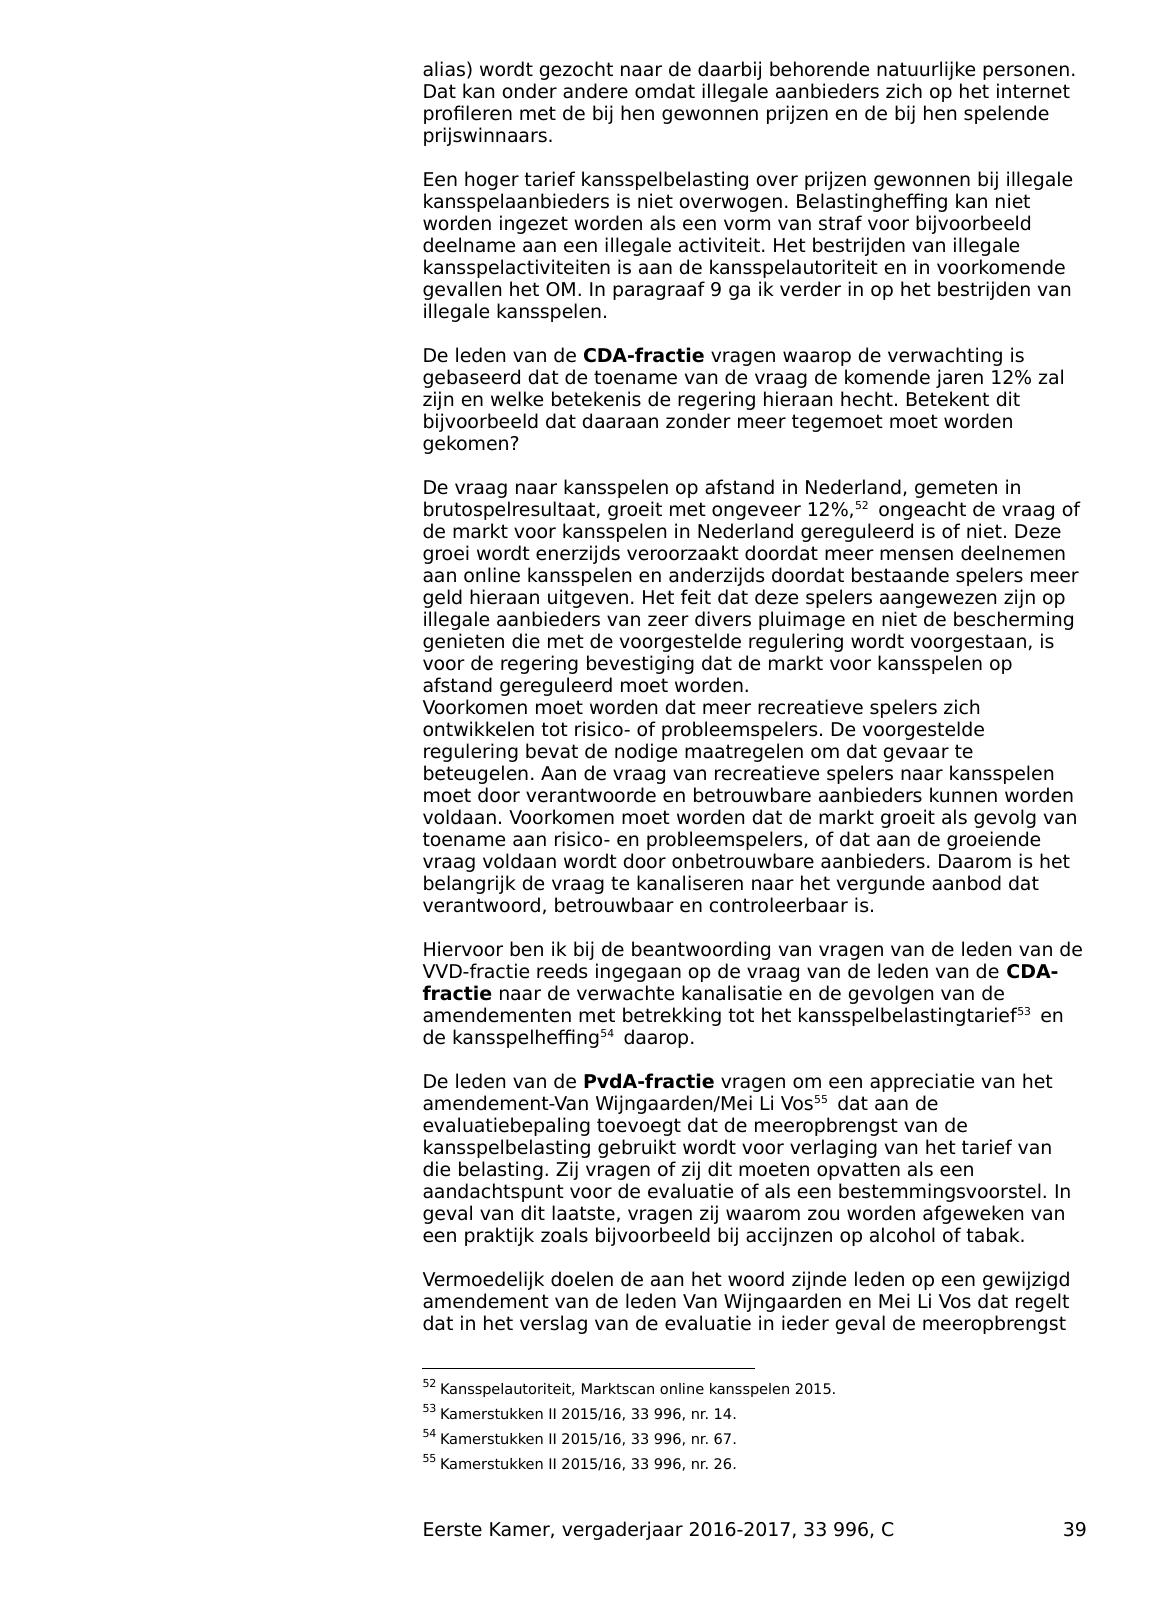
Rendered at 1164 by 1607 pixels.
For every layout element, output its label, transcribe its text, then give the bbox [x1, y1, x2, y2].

text Een hoger tarief kansspelbelasting over prijzen gewonnen bij illegale kansspelaanbieders is niet overwogen. Belastingheffing kan niet worden ingezet worden als een vorm van straf voor bijvoorbeeld deelname aan een illegale activiteit. Het bestrijden van illegale kansspelactiviteiten is aan de kansspelautoriteit en in voorkomende gevallen het OM. In paragraaf 9 ga ik verder in op het bestrijden van illegale kansspelen. [422, 169, 1087, 323]
text Kamerstukken II 2015/16, 33 996, nr. 26. [422, 1452, 1087, 1474]
text Kamerstukken II 2015/16, 33 996, nr. 14. [422, 1402, 1087, 1424]
text De leden van de PvdA-fractie vragen om een appreciatie van het amendement-Van Wijngaarden/Mei Li Vos dat aan de evaluatiebepaling toevoegt dat de meeropbrengst van de kansspelbelasting gebruikt wordt voor verlaging van het tarief van die belasting. Zij vragen of zij dit moeten opvatten als een aandachtspunt voor de evaluatie of als een bestemmingsvoorstel. In geval van dit laatste, vragen zij waarom zou worden afgeweken van een praktijk zoals bijvoorbeeld bij accijnzen op alcohol of tabak. [422, 1071, 1087, 1247]
text Voorkomen moet worden dat meer recreatieve spelers zich ontwikkelen tot risico- of probleemspelers. De voorgestelde regulering bevat de nodige maatregelen om dat gevaar te beteugelen. Aan de vraag van recreatieve spelers naar kansspelen moet door verantwoorde en betrouwbare aanbieders kunnen worden voldaan. Voorkomen moet worden dat de markt groeit als gevolg van toename aan risico- en probleemspelers, of dat aan de groeiende vraag voldaan wordt door onbetrouwbare aanbieders. Daarom is het belangrijk de vraag te kanaliseren naar het vergunde aanbod dat verantwoord, betrouwbaar en controleerbaar is. [422, 697, 1087, 917]
text Vermoedelijk doelen de aan het woord zijnde leden op een gewijzigd amendement van de leden Van Wijngaarden en Mei Li Vos dat regelt dat in het verslag van de evaluatie in ieder geval de meeropbrengst [422, 1269, 1087, 1335]
text De leden van de CDA-fractie vragen waarop de verwachting is gebaseerd dat de toename van de vraag de komende jaren 12% zal zijn en welke betekenis de regering hieraan hecht. Betekent dit bijvoorbeeld dat daaraan zonder meer tegemoet moet worden gekomen? [422, 345, 1087, 455]
text Hiervoor ben ik bij de beantwoording van vragen van de leden van de VVD-fractie reeds ingegaan op de vraag van de leden van de CDA-fractie naar de verwachte kanalisatie en de gevolgen van de amendementen met betrekking tot het kansspelbelastingtarief en de kansspelheffing daarop. [422, 939, 1087, 1049]
text Kansspelautoriteit, Marktscan online kansspelen 2015. [422, 1377, 1087, 1399]
text Kamerstukken II 2015/16, 33 996, nr. 67. [422, 1427, 1087, 1449]
text De vraag naar kansspelen op afstand in Nederland, gemeten in brutospelresultaat, groeit met ongeveer 12%, ongeacht de vraag of de markt voor kansspelen in Nederland gereguleerd is of niet. Deze groei wordt enerzijds veroorzaakt doordat meer mensen deelnemen aan online kansspelen en anderzijds doordat bestaande spelers meer geld hieraan uitgeven. Het feit dat deze spelers aangewezen zijn op illegale aanbieders van zeer divers pluimage en niet de bescherming genieten die met de voorgestelde regulering wordt voorgestaan, is voor de regering bevestiging dat de markt voor kansspelen op afstand gereguleerd moet worden. [422, 477, 1087, 697]
text alias) wordt gezocht naar de daarbij behorende natuurlijke personen. Dat kan onder andere omdat illegale aanbieders zich op het internet profileren met de bij hen gewonnen prijzen en de bij hen spelende prijswinnaars. [422, 59, 1087, 147]
